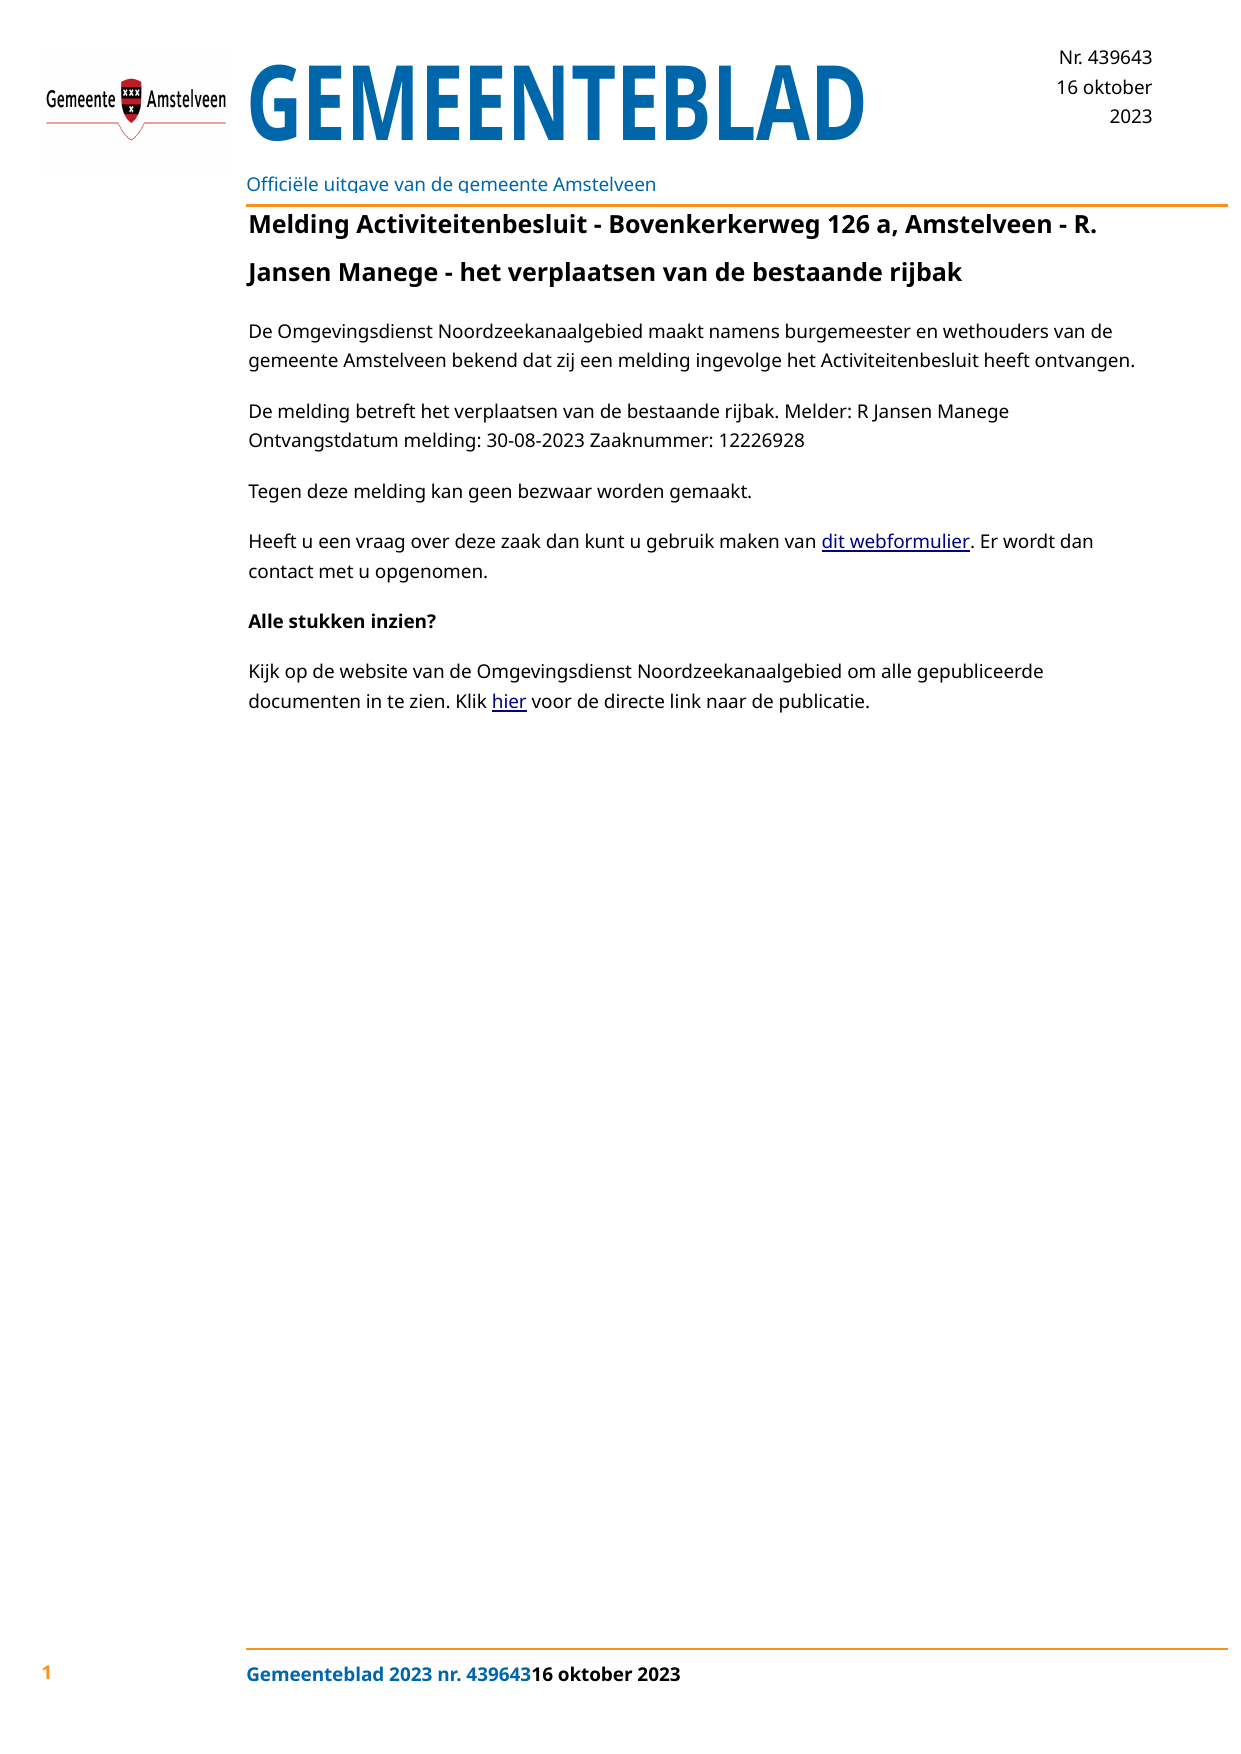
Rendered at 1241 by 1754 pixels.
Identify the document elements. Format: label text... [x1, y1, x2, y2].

text Melding Activiteitenbesluit - Bovenkerkerweg 126 a, Amstelveen - R. Jansen Manege - het verplaatsen van de bestaande rijbak [248, 207, 1152, 288]
text Kijk op de website van de Omgevingsdienst Noordzeekanaalgebied om alle gepubliceerde documenten in te zien. Klik hier voor de directe link naar de publicatie. [248, 659, 1152, 714]
text Tegen deze melding kan geen bezwaar worden gemaakt. [248, 478, 1152, 504]
text De Omgevingsdienst Noordzeekanaalgebied maakt namens burgemeester en wethouders van de gemeente Amstelveen bekend dat zij een melding ingevolge het Activiteitenbesluit heeft ontvangen. [248, 318, 1152, 373]
picture [41, 47, 231, 172]
text Heeft u een vraag over deze zaak dan kunt u gebruik maken van dit webformulier. Er wordt dan contact met u opgenomen. [248, 528, 1152, 584]
text De melding betreft het verplaatsen van de bestaande rijbak. Melder: R Jansen Manege Ontvangstdatum melding: 30-08-2023 Zaaknummer: 12226928 [248, 398, 1152, 453]
text Alle stukken inzien? [248, 608, 1152, 634]
